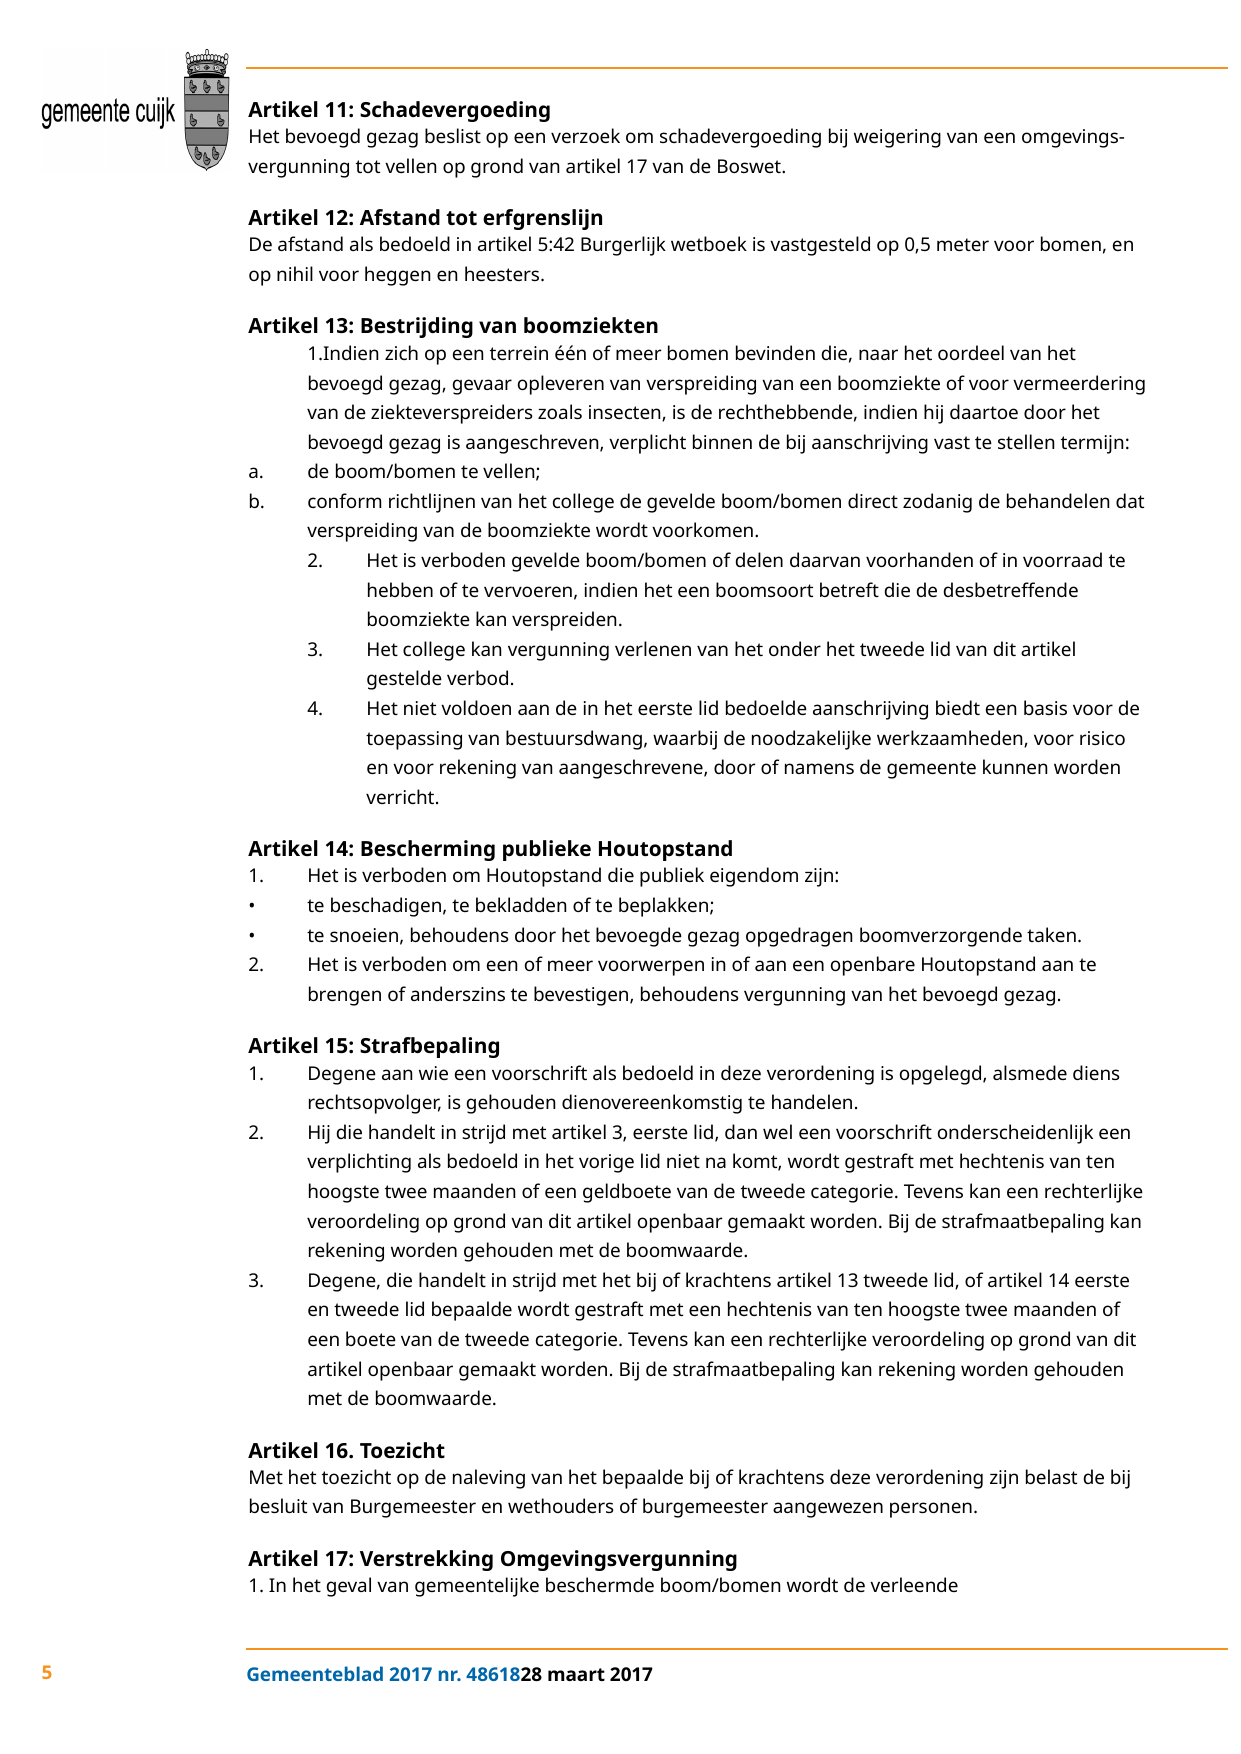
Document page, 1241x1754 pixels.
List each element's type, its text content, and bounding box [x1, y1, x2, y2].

list Hij die handelt in strijd met artikel 3, eerste lid, dan wel een voorschrift onderscheidenlijk een verplichting als bedoeld in het vorige lid niet na komt, wordt gestraft met hechtenis van ten hoogste twee maanden of een geldboete van de tweede categorie. Tevens kan een rechterlijke veroordeling op grond van dit artikel openbaar gemaakt worden. Bij de strafmaatbepaling kan rekening worden gehouden met de boomwaarde. [248, 1119, 1152, 1263]
text Artikel 16. Toezicht [248, 1436, 1152, 1464]
list te beschadigen, te bekladden of te beplakken; [248, 892, 1152, 918]
text Artikel 11: Schadevergoeding [248, 95, 1152, 123]
list Het is verboden gevelde boom/bomen of delen daarvan voorhanden of in voorraad te hebben of te vervoeren, indien het een boomsoort betreft die de desbetreffende boomziekte kan verspreiden. [307, 547, 1152, 632]
text 1. In het geval van gemeentelijke beschermde boom/bomen wordt de verleende [248, 1573, 1152, 1598]
text Artikel 15: Strafbepaling [248, 1031, 1152, 1060]
text Het bevoegd gezag beslist op een verzoek om schadevergoeding bij weigering van een omgevings-vergunning tot vellen op grond van artikel 17 van de Boswet. [248, 123, 1152, 178]
text Artikel 12: Afstand tot erfgrenslijn [248, 203, 1152, 232]
list te snoeien, behoudens door het bevoegde gezag opgedragen boomverzorgende taken. [248, 922, 1152, 948]
text Artikel 14: Bescherming publieke Houtopstand [248, 834, 1152, 863]
list conform richtlijnen van het college de gevelde boom/bomen direct zodanig de behandelen dat verspreiding van de boomziekte wordt voorkomen. [248, 488, 1152, 543]
text Artikel 13: Bestrijding van boomziekten [248, 312, 1152, 340]
list Het is verboden om een of meer voorwerpen in of aan een openbare Houtopstand aan te brengen of anderszins te bevestigen, behoudens vergunning van het bevoegd gezag. [248, 951, 1152, 1007]
list Het is verboden om Houtopstand die publiek eigendom zijn: [248, 863, 1152, 888]
list Degene, die handelt in strijd met het bij of krachtens artikel 13 tweede lid, of artikel 14 eerste en tweede lid bepaalde wordt gestraft met een hechtenis van ten hoogste twee maanden of een boete van de tweede categorie. Tevens kan een rechterlijke veroordeling op grond van dit artikel openbaar gemaakt worden. Bij de strafmaatbepaling kan rekening worden gehouden met de boomwaarde. [248, 1267, 1152, 1411]
text De afstand als bedoeld in artikel 5:42 Burgerlijk wetboek is vastgesteld op 0,5 meter voor bomen, en op nihil voor heggen en heesters. [248, 232, 1152, 287]
list Het college kan vergunning verlenen van het onder het tweede lid van dit artikel gestelde verbod. [307, 636, 1152, 691]
list 1.Indien zich op een terrein één of meer bomen bevinden die, naar het oordeel van het bevoegd gezag, gevaar opleveren van verspreiding van een boomziekte of voor vermeerdering van de ziekteverspreiders zoals insecten, is de rechthebbende, indien hij daartoe door het bevoegd gezag is aangeschreven, verplicht binnen de bij aanschrijving vast te stellen termijn: [248, 340, 1152, 454]
list Het niet voldoen aan de in het eerste lid bedoelde aanschrijving biedt een basis voor de toepassing van bestuursdwang, waarbij de noodzakelijke werkzaamheden, voor risico en voor rekening van aangeschrevene, door of namens de gemeente kunnen worden verricht. [307, 695, 1152, 809]
list Degene aan wie een voorschrift als bedoeld in deze verordening is opgelegd, alsmede diens rechtsopvolger, is gehouden dienovereenkomstig te handelen. [248, 1060, 1152, 1115]
text Met het toezicht op de naleving van het bepaalde bij of krachtens deze verordening zijn belast de bij besluit van Burgemeester en wethouders of burgemeester aangewezen personen. [248, 1464, 1152, 1519]
list de boom/bomen te vellen; [248, 458, 1152, 484]
text Artikel 17: Verstrekking Omgevingsvergunning [248, 1544, 1152, 1573]
picture [41, 47, 231, 172]
